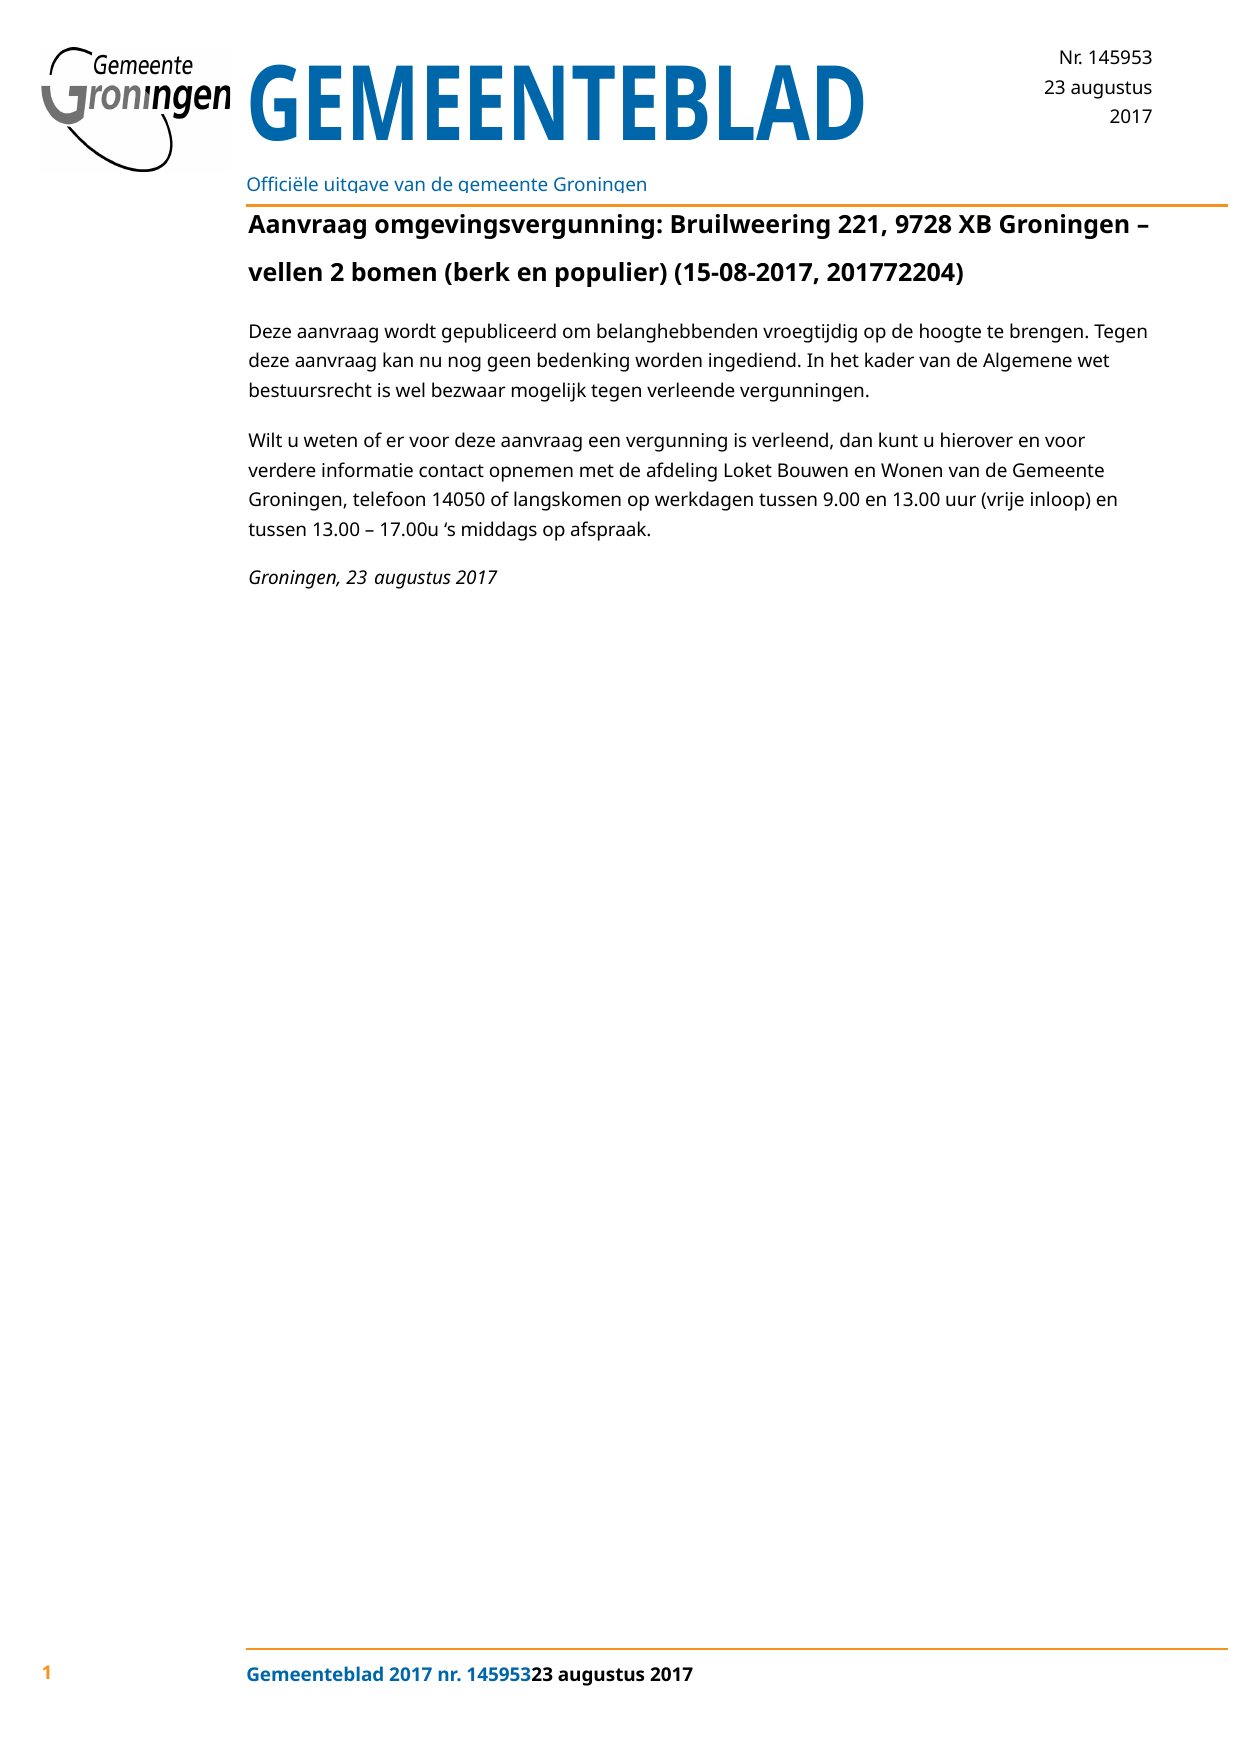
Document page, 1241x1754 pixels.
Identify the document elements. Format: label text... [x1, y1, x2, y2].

text Wilt u weten of er voor deze aanvraag een vergunning is verleend, dan kunt u hierover en voor verdere informatie contact opnemen met de afdeling Loket Bouwen en Wonen van de Gemeente Groningen, telefoon 14050 of langskomen op werkdagen tussen 9.00 en 13.00 uur (vrije inloop) en tussen 13.00 – 17.00u ‘s middags op afspraak. [248, 427, 1152, 542]
text Aanvraag omgevingsvergunning: Bruilweering 221, 9728 XB Groningen – vellen 2 bomen (berk en populier) (15-08-2017, 201772204) [248, 207, 1152, 288]
text Groningen, 23 augustus 2017 [248, 564, 1152, 590]
picture [41, 47, 231, 172]
text Deze aanvraag wordt gepubliceerd om belanghebbenden vroegtijdig op de hoogte te brengen. Tegen deze aanvraag kan nu nog geen bedenking worden ingediend. In het kader van de Algemene wet bestuursrecht is wel bezwaar mogelijk tegen verleende vergunningen. [248, 318, 1152, 403]
